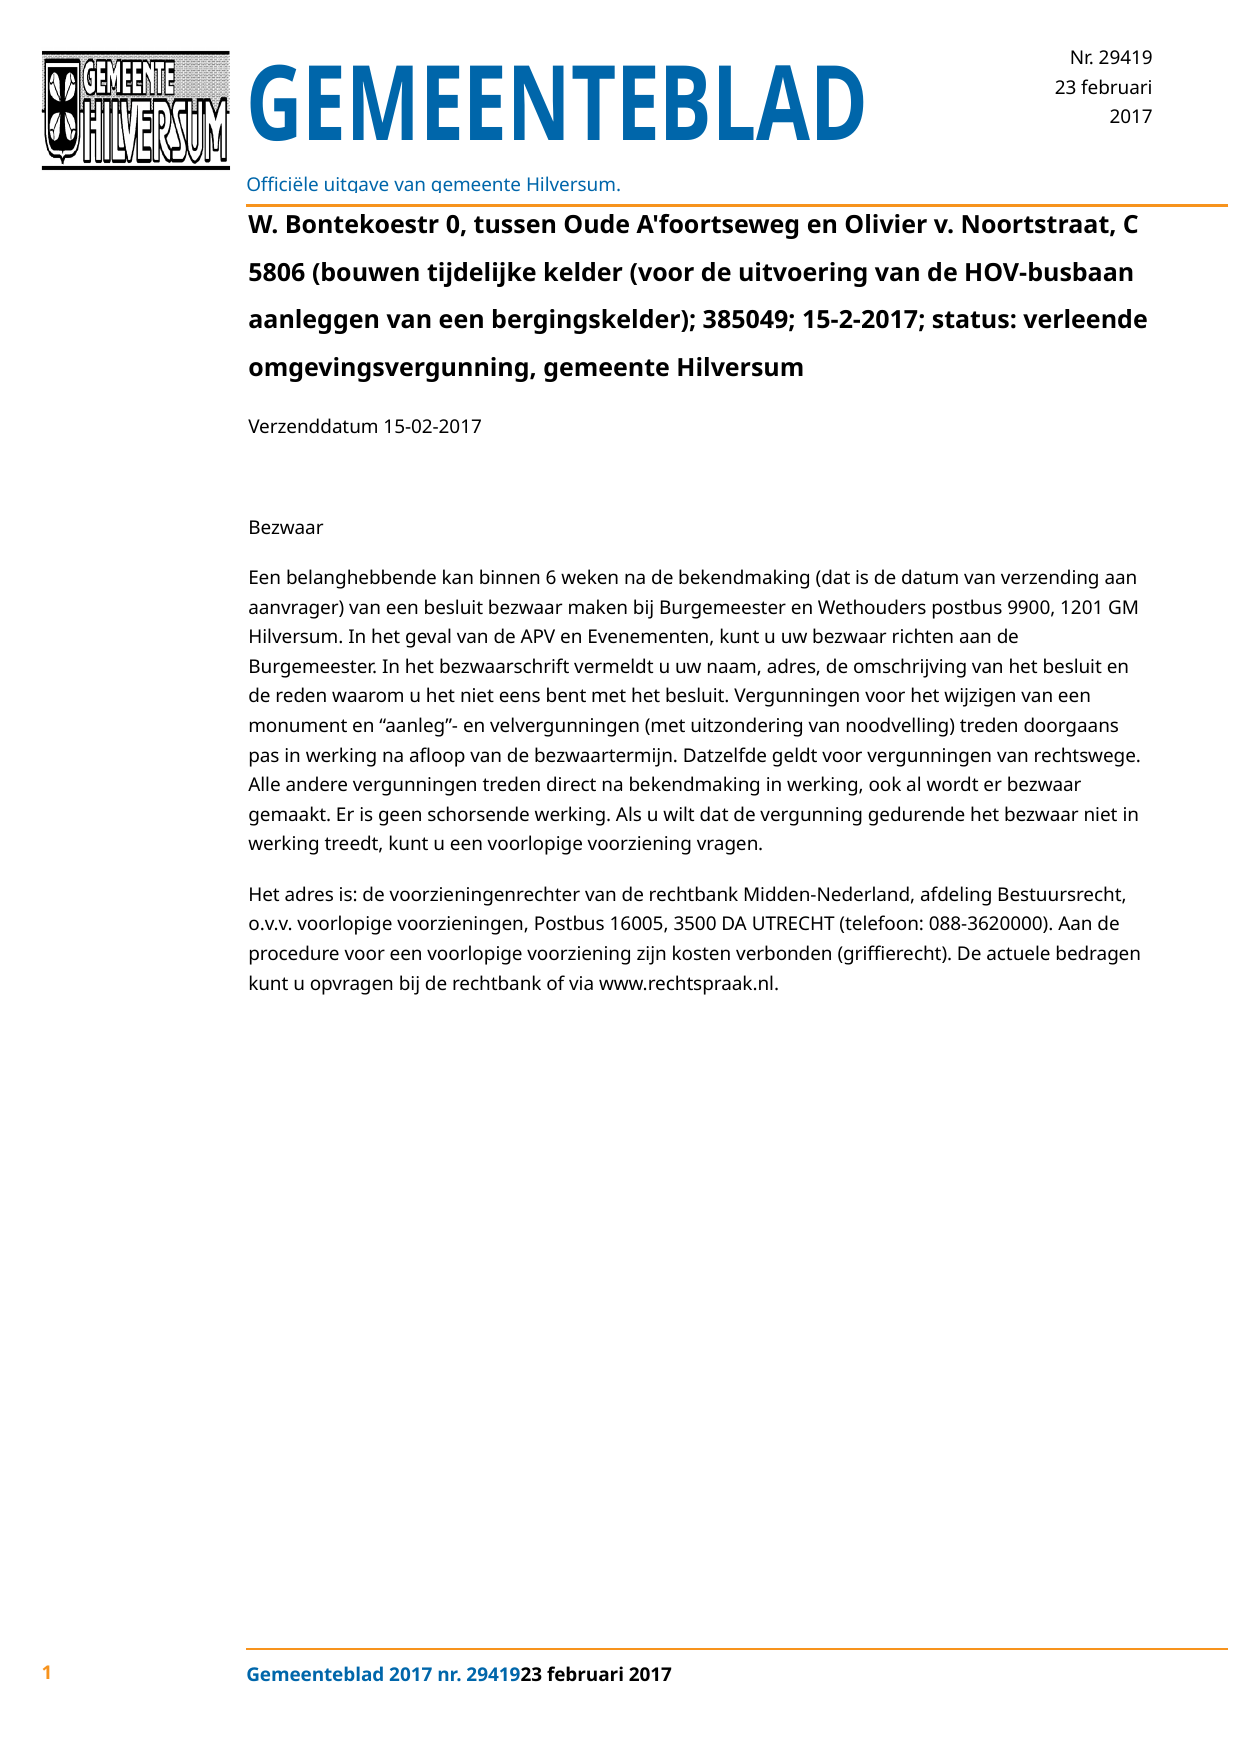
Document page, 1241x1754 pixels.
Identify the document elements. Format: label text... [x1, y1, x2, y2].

text Bezwaar [248, 514, 1152, 540]
text Verzenddatum 15-02-2017 [248, 413, 1152, 439]
picture [41, 47, 231, 172]
text W. Bontekoestr 0, tussen Oude A'foortseweg en Olivier v. Noortstraat, C 5806 (bouwen tijdelijke kelder (voor de uitvoering van de HOV-busbaan aanleggen van een bergingskelder); 385049; 15-2-2017; status: verleende omgevingsvergunning, gemeente Hilversum [248, 207, 1152, 384]
text Het adres is: de voorzieningenrechter van de rechtbank Midden-Nederland, afdeling Bestuursrecht, o.v.v. voorlopige voorzieningen, Postbus 16005, 3500 DA UTRECHT (telefoon: 088-3620000). Aan de procedure voor een voorlopige voorziening zijn kosten verbonden (griffierecht). De actuele bedragen kunt u opvragen bij de rechtbank of via www.rechtspraak.nl. [248, 881, 1152, 996]
text Een belanghebbende kan binnen 6 weken na de bekendmaking (dat is de datum van verzending aan aanvrager) van een besluit bezwaar maken bij Burgemeester en Wethouders postbus 9900, 1201 GM Hilversum. In het geval van de APV en Evenementen, kunt u uw bezwaar richten aan de Burgemeester. In het bezwaarschrift vermeldt u uw naam, adres, de omschrijving van het besluit en de reden waarom u het niet eens bent met het besluit. Vergunningen voor het wijzigen van een monument en “aanleg”- en velvergunningen (met uitzondering van noodvelling) treden doorgaans pas in werking na afloop van de bezwaartermijn. Datzelfde geldt voor vergunningen van rechtswege. Alle andere vergunningen treden direct na bekendmaking in werking, ook al wordt er bezwaar gemaakt. Er is geen schorsende werking. Als u wilt dat de vergunning gedurende het bezwaar niet in werking treedt, kunt u een voorlopige voorziening vragen. [248, 564, 1152, 856]
